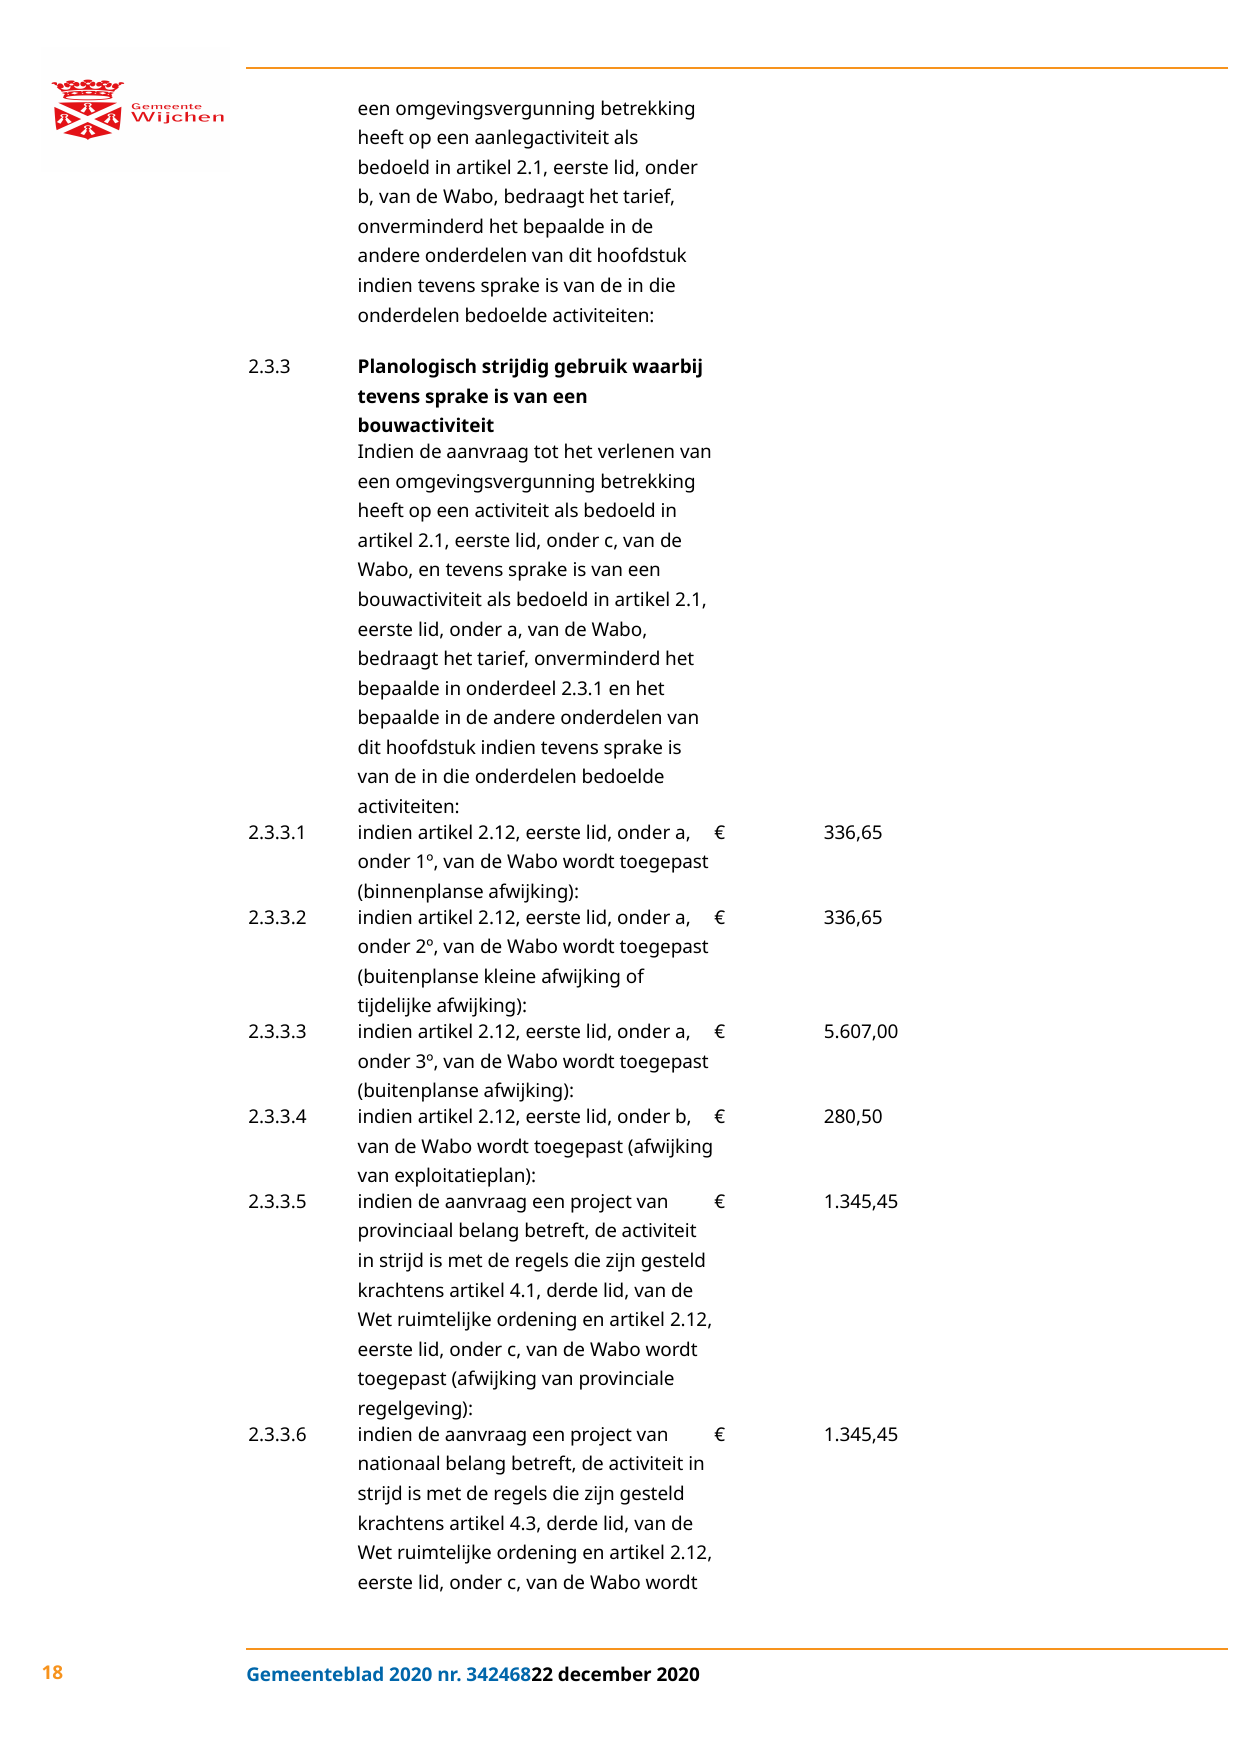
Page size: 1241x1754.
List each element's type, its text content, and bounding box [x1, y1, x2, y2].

table_cell [248, 438, 357, 819]
table_cell 280,50 [824, 1103, 1042, 1188]
table_cell € [714, 819, 823, 904]
table_cell 1.345,45 [824, 1421, 1042, 1594]
table_cell [714, 95, 823, 328]
table_cell 2.3.3.4 [248, 1103, 357, 1188]
table_cell [824, 328, 1042, 353]
table_cell [358, 328, 714, 353]
table_cell indien artikel 2.12, eerste lid, onder a, onder 2º, van de Wabo wordt toegepast (buitenplanse kleine afwijking of tijdelijke afwijking): [358, 904, 714, 1018]
table_cell [824, 95, 1042, 328]
table_cell indien artikel 2.12, eerste lid, onder a, onder 1º, van de Wabo wordt toegepast (binnenplanse afwijking): [358, 819, 714, 904]
table_cell indien artikel 2.12, eerste lid, onder a, onder 3º, van de Wabo wordt toegepast (buitenplanse afwijking): [358, 1018, 714, 1103]
table_cell 1.345,45 [824, 1188, 1042, 1421]
table_cell 336,65 [824, 904, 1042, 1018]
table_cell 2.3.3.2 [248, 904, 357, 1018]
table_cell € [714, 904, 823, 1018]
picture [41, 47, 231, 172]
table_cell € [714, 1188, 823, 1421]
table_cell [248, 95, 357, 328]
table_cell [248, 328, 357, 353]
table_cell indien de aanvraag een project van nationaal belang betreft, de activiteit in strijd is met de regels die zijn gesteld krachtens artikel 4.3, derde lid, van de Wet ruimtelijke ordening en artikel 2.12, eerste lid, onder c, van de Wabo wordt [358, 1421, 714, 1594]
table_cell indien artikel 2.12, eerste lid, onder b, van de Wabo wordt toegepast (afwijking van exploitatieplan): [358, 1103, 714, 1188]
table_cell Planologisch strijdig gebruik waarbij tevens sprake is van een bouwactiviteit [358, 353, 714, 438]
table_cell Indien de aanvraag tot het verlenen van een omgevingsvergunning betrekking heeft op een activiteit als bedoeld in artikel 2.1, eerste lid, onder c, van de Wabo, en tevens sprake is van een bouwactiviteit als bedoeld in artikel 2.1, eerste lid, onder a, van de Wabo, bedraagt het tarief, onverminderd het bepaalde in onderdeel 2.3.1 en het bepaalde in de andere onderdelen van dit hoofdstuk indien tevens sprake is van de in die onderdelen bedoelde activiteiten: [358, 438, 714, 819]
table_cell € [714, 1103, 823, 1188]
table_cell € [714, 1018, 823, 1103]
table_cell [714, 353, 1042, 438]
table_cell 2.3.3.6 [248, 1421, 357, 1594]
table_cell 2.3.3 [248, 353, 357, 438]
table_cell 336,65 [824, 819, 1042, 904]
table_cell [714, 438, 1042, 819]
table_cell 5.607,00 [824, 1018, 1042, 1103]
table_cell [714, 328, 823, 353]
table_cell een omgevingsvergunning betrekking heeft op een aanlegactiviteit als bedoeld in artikel 2.1, eerste lid, onder b, van de Wabo, bedraagt het tarief, onverminderd het bepaalde in de andere onderdelen van dit hoofdstuk indien tevens sprake is van de in die onderdelen bedoelde activiteiten: [358, 95, 714, 328]
table_cell 2.3.3.5 [248, 1188, 357, 1421]
table_cell 2.3.3.1 [248, 819, 357, 904]
table_cell indien de aanvraag een project van provinciaal belang betreft, de activiteit in strijd is met de regels die zijn gesteld krachtens artikel 4.1, derde lid, van de Wet ruimtelijke ordening en artikel 2.12, eerste lid, onder c, van de Wabo wordt toegepast (afwijking van provinciale regelgeving): [358, 1188, 714, 1421]
table_cell € [714, 1421, 823, 1594]
table_cell 2.3.3.3 [248, 1018, 357, 1103]
